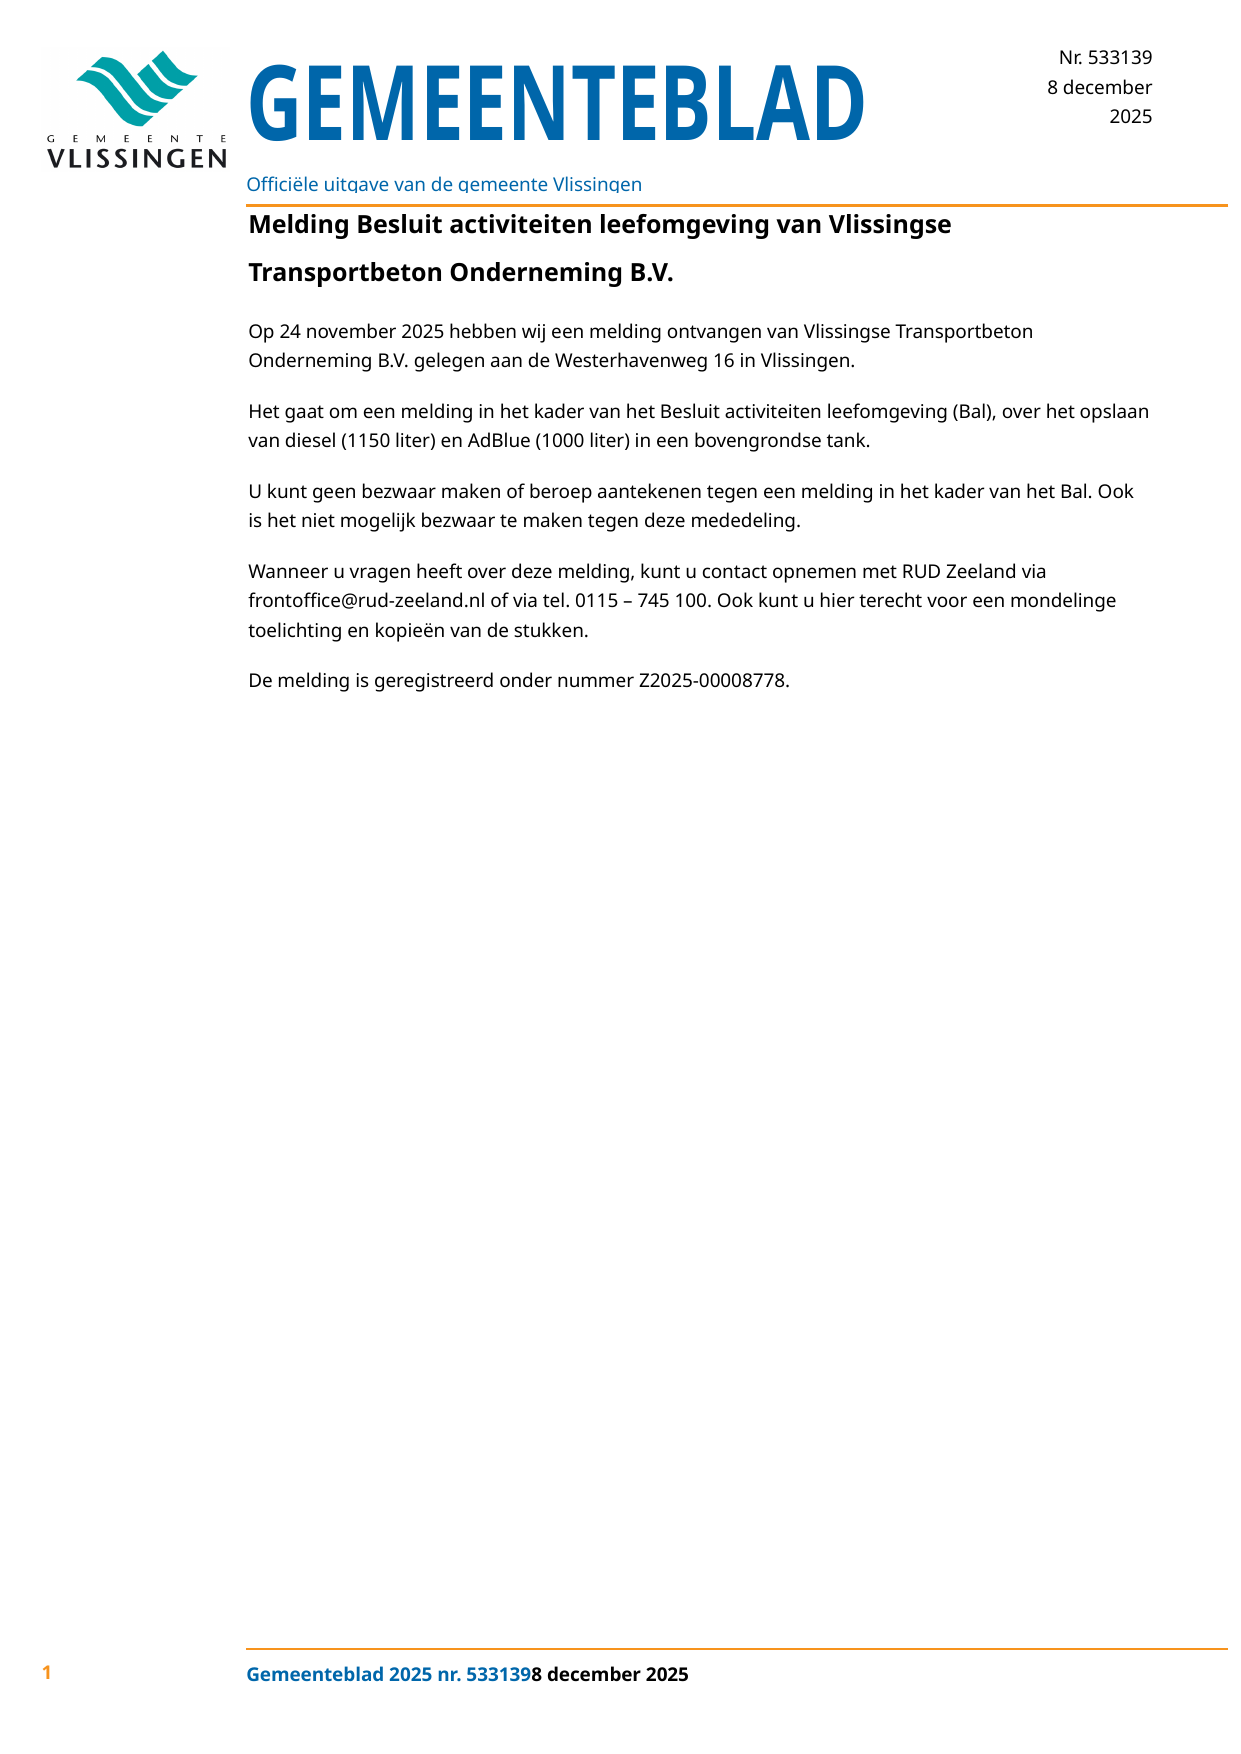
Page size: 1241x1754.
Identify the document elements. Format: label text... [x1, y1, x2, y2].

text U kunt geen bezwaar maken of beroep aantekenen tegen een melding in het kader van het Bal. Ook is het niet mogelijk bezwaar te maken tegen deze mededeling. [248, 478, 1152, 533]
text De melding is geregistreerd onder nummer Z2025-00008778. [248, 667, 1152, 693]
picture [41, 47, 231, 172]
text Op 24 november 2025 hebben wij een melding ontvangen van Vlissingse Transportbeton Onderneming B.V. gelegen aan de Westerhavenweg 16 in Vlissingen. [248, 318, 1152, 373]
text Wanneer u vragen heeft over deze melding, kunt u contact opnemen met RUD Zeeland via frontoffice@rud-zeeland.nl of via tel. 0115 – 745 100. Ook kunt u hier terecht voor een mondelinge toelichting en kopieën van de stukken. [248, 558, 1152, 643]
text Melding Besluit activiteiten leefomgeving van Vlissingse Transportbeton Onderneming B.V. [248, 207, 1152, 288]
text Het gaat om een melding in het kader van het Besluit activiteiten leefomgeving (Bal), over het opslaan van diesel (1150 liter) en AdBlue (1000 liter) in een bovengrondse tank. [248, 398, 1152, 453]
